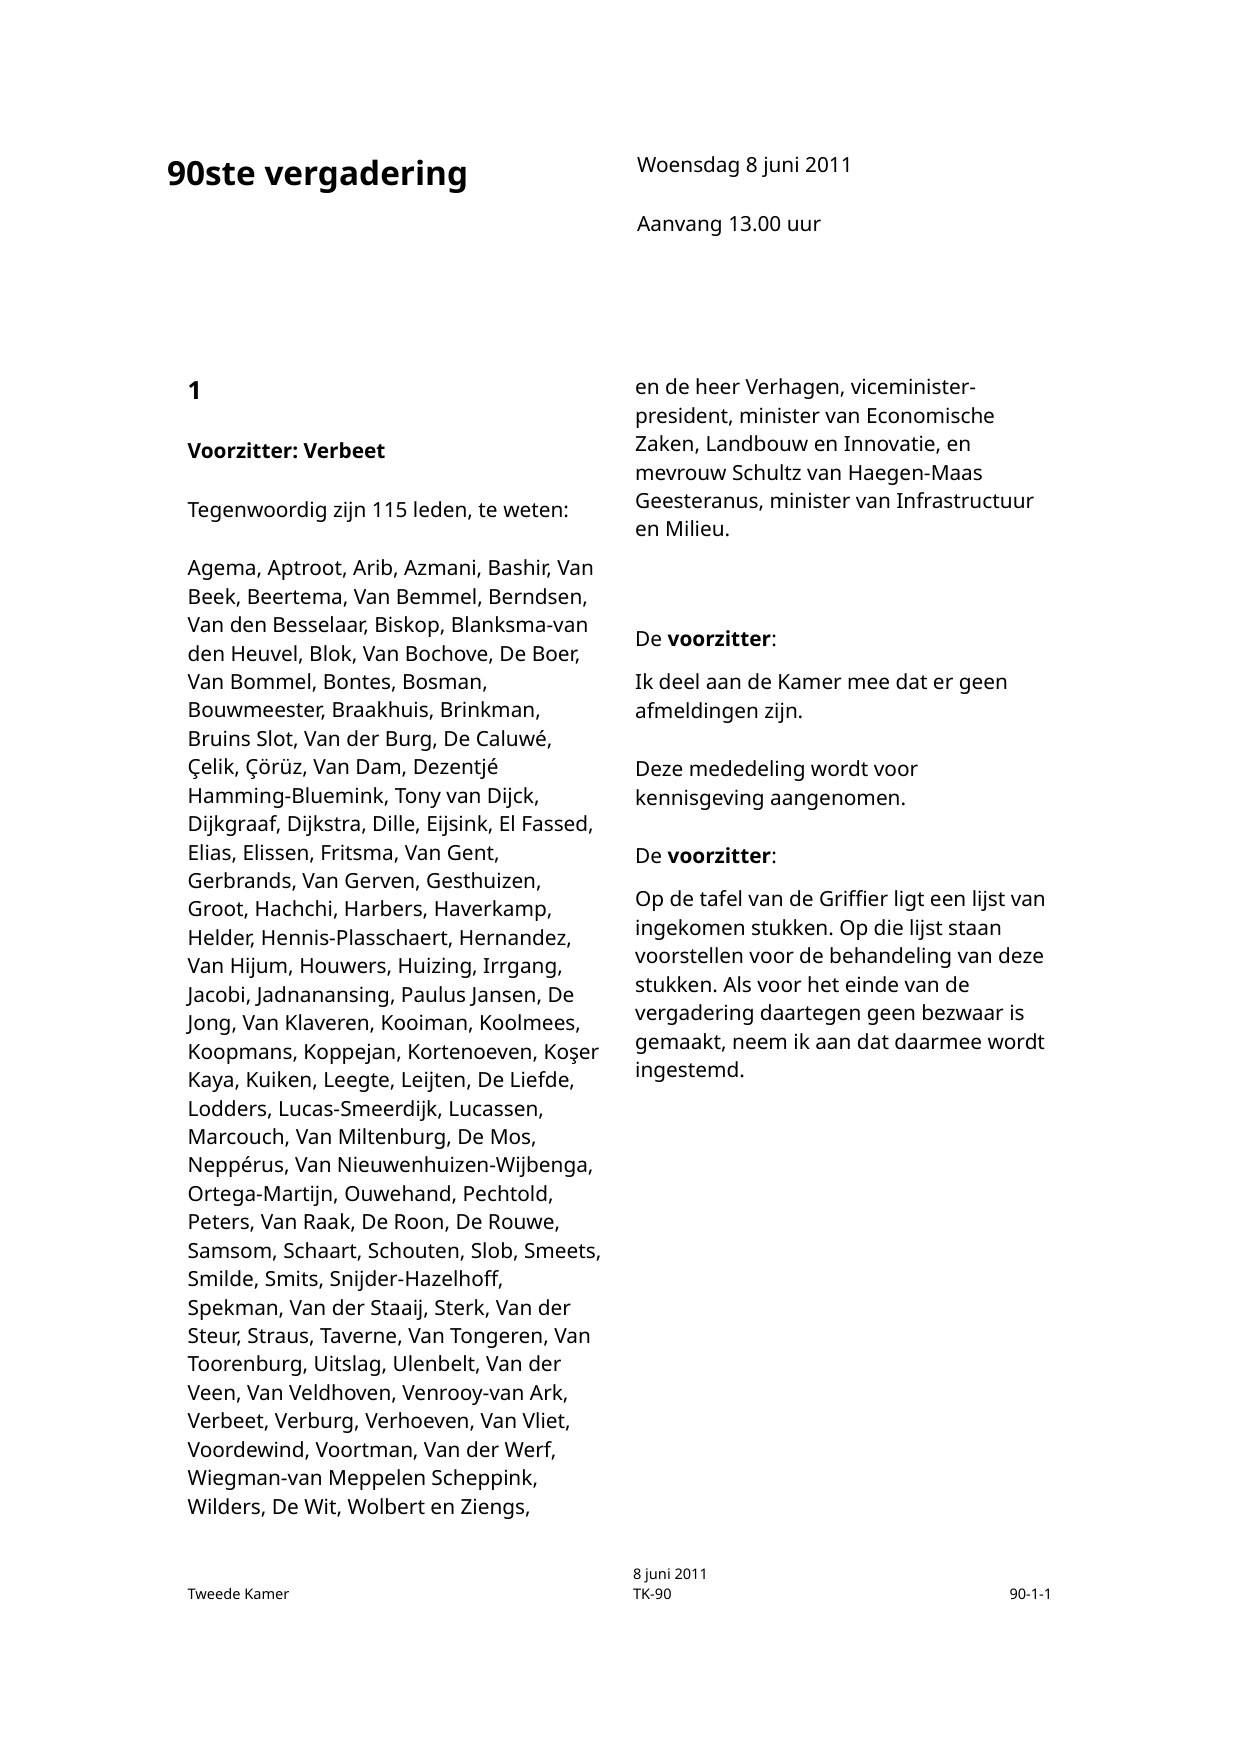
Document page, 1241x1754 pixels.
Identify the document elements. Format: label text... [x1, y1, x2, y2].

text Agema, Aptroot, Arib, Azmani, Bashir, Van Beek, Beertema, Van Bemmel, Berndsen, Van den Besselaar, Biskop, Blanksma-van den Heuvel, Blok, Van Bochove, De Boer, Van Bommel, Bontes, Bosman, Bouwmeester, Braakhuis, Brinkman, Bruins Slot, Van der Burg, De Caluwé, Çelik, Çörüz, Van Dam, Dezentjé Hamming-Bluemink, Tony van Dijck, Dijkgraaf, Dijkstra, Dille, Eijsink, El Fassed, Elias, Elissen, Fritsma, Van Gent, Gerbrands, Van Gerven, Gesthuizen, Groot, Hachchi, Harbers, Haverkamp, Helder, Hennis-Plasschaert, Hernandez, Van Hijum, Houwers, Huizing, Irrgang, Jacobi, Jadnanansing, Paulus Jansen, De Jong, Van Klaveren, Kooiman, Koolmees, Koopmans, Koppejan, Kortenoeven, Koşer Kaya, Kuiken, Leegte, Leijten, De Liefde, Lodders, Lucas-Smeerdijk, Lucassen, Marcouch, Van Miltenburg, De Mos, Neppérus, Van Nieuwenhuizen-Wijbenga, Ortega-Martijn, Ouwehand, Pechtold, Peters, Van Raak, De Roon, De Rouwe, Samsom, Schaart, Schouten, Slob, Smeets, Smilde, Smits, Snijder-Hazelhoff, Spekman, Van der Staaij, Sterk, Van der Steur, Straus, Taverne, Van Tongeren, Van Toorenburg, Uitslag, Ulenbelt, Van der Veen, Van Veldhoven, Venrooy-van Ark, Verbeet, Verburg, Verhoeven, Van Vliet, Voordewind, Voortman, Van der Werf, Wiegman-van Meppelen Scheppink, Wilders, De Wit, Wolbert en Ziengs, [187, 553, 605, 1520]
text  [635, 573, 1053, 601]
text 90ste vergadering [167, 150, 615, 195]
text Tegenwoordig zijn 115 leden, te weten: [187, 495, 605, 523]
text Voorzitter: Verbeet [187, 436, 605, 465]
text Aanvang 13.00 uur [637, 209, 1047, 237]
text Deze mededeling wordt voor kennisgeving aangenomen. [635, 754, 1053, 811]
text De voorzitter: [635, 841, 1053, 869]
text en de heer Verhagen, viceminister-president, minister van Economische Zaken, Landbouw en Innovatie, en mevrouw Schultz van Haegen-Maas Geesteranus, minister van Infrastructuur en Milieu. [635, 150, 1053, 543]
text Woensdag 8 juni 2011 [637, 150, 1047, 178]
text De voorzitter: [635, 624, 1053, 652]
text Op de tafel van de Griffier ligt een lijst van ingekomen stukken. Op die lijst staan voorstellen voor de behandeling van deze stukken. Als voor het einde van de vergadering daartegen geen bezwaar is gemaakt, neem ik aan dat daarmee wordt ingestemd. [635, 884, 1053, 1084]
text Ik deel aan de Kamer mee dat er geen afmeldingen zijn. [635, 667, 1053, 724]
text 1 [187, 282, 605, 406]
